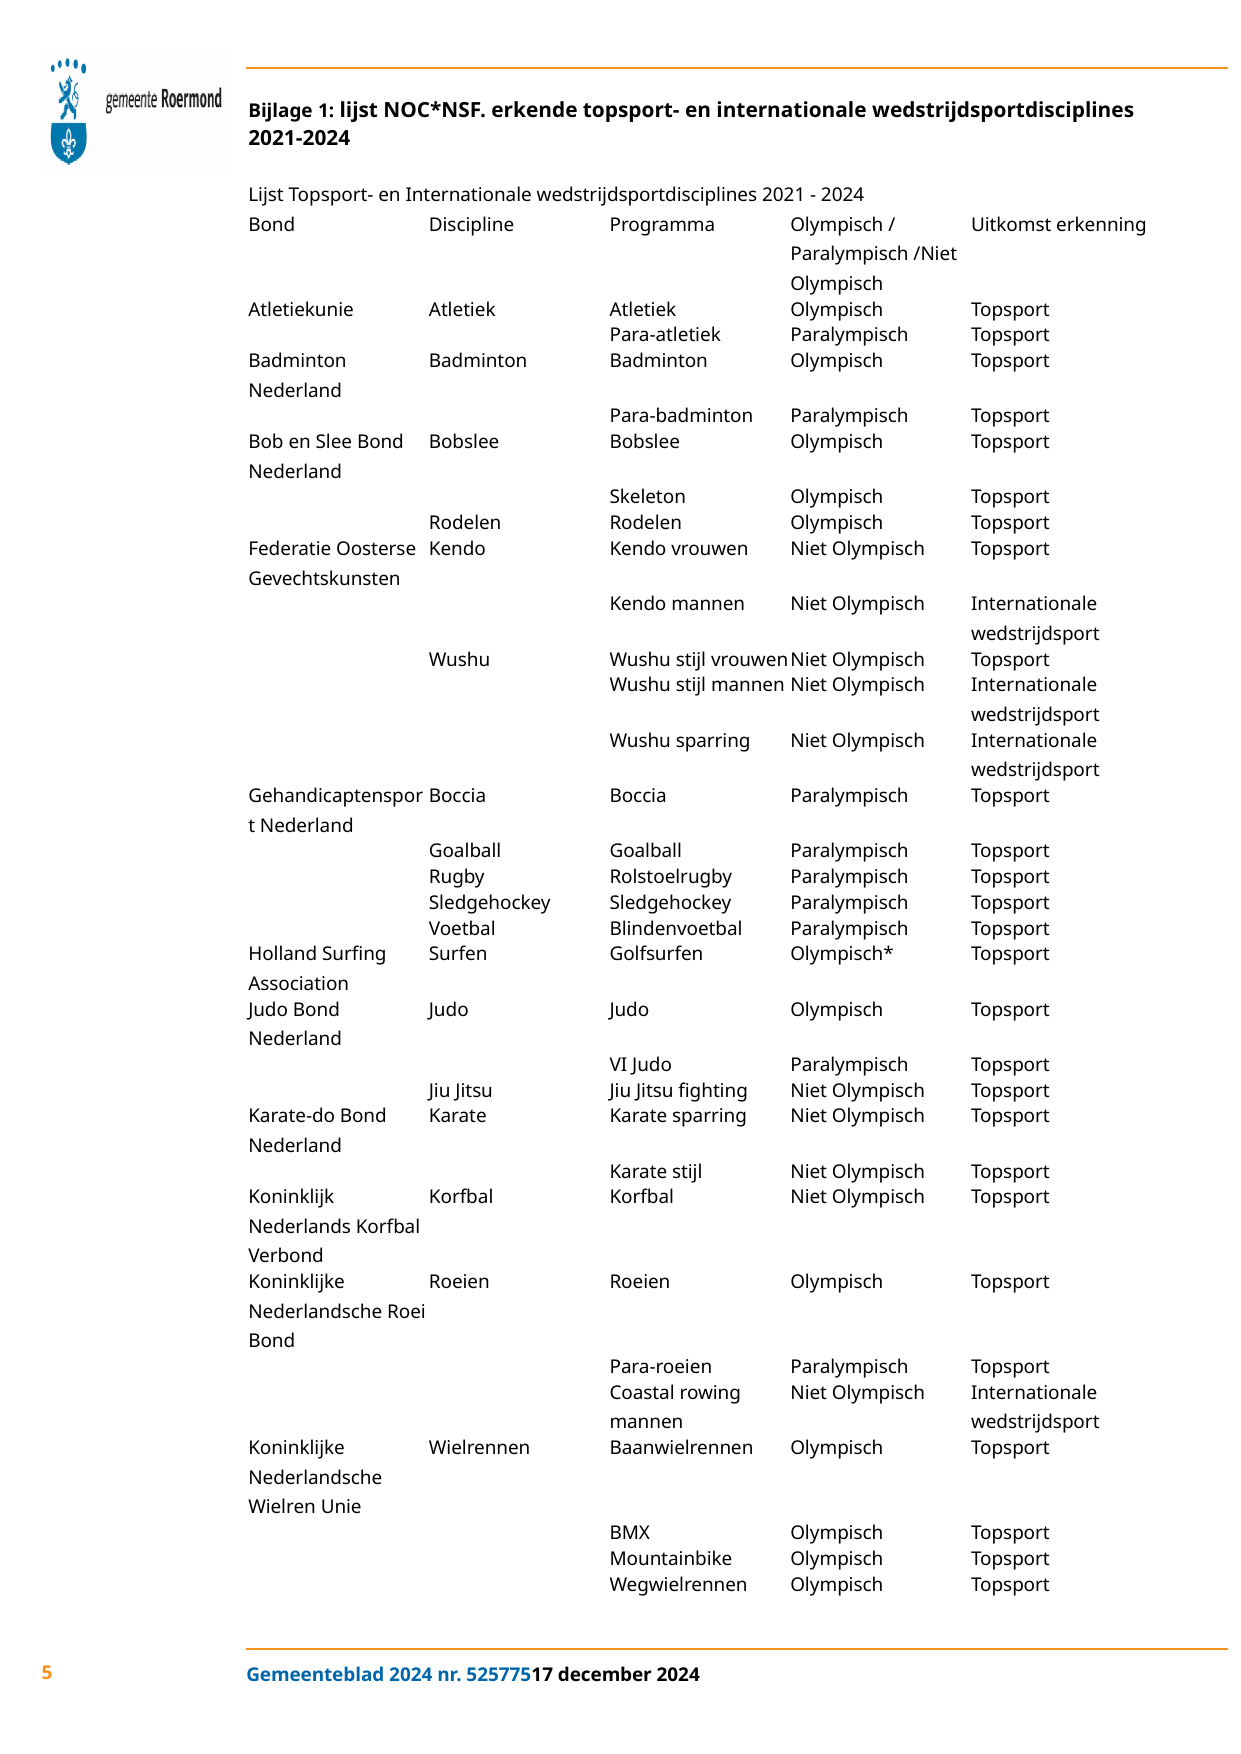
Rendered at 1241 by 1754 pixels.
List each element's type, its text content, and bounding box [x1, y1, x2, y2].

table_cell Badminton [429, 348, 609, 403]
table_cell Topsport [971, 646, 1152, 672]
table_cell Baanwielrennen [609, 1434, 790, 1519]
table_cell Paralympisch [790, 838, 971, 863]
table_cell [248, 838, 429, 863]
table_cell Olympisch [790, 429, 971, 484]
table_cell Wushu stijl mannen [609, 672, 790, 727]
table_cell Rodelen [429, 510, 609, 535]
table_cell Jiu Jitsu fighting [609, 1077, 790, 1102]
table_cell Sledgehockey [429, 889, 609, 915]
table_cell Judo Bond Nederland [248, 996, 429, 1051]
table_cell Voetbal [429, 915, 609, 940]
table_cell Niet Olympisch [790, 535, 971, 591]
table_cell [248, 915, 429, 940]
table_cell Niet Olympisch [790, 1184, 971, 1268]
table_cell Atletiekunie [248, 296, 429, 322]
table_cell [429, 672, 609, 727]
table_cell Roeien [429, 1269, 609, 1353]
table_cell Korfbal [429, 1184, 609, 1268]
table_cell Internationale wedstrijdsport [971, 591, 1152, 646]
table_cell [429, 727, 609, 782]
table_cell Rolstoelrugby [609, 863, 790, 889]
table_cell Wielrennen [429, 1434, 609, 1519]
table_cell Paralympisch [790, 403, 971, 428]
table_cell [248, 727, 429, 782]
table_cell Holland Surfing Association [248, 940, 429, 996]
table_cell Gehandicaptensport Nederland [248, 782, 429, 837]
table_cell Olympisch [790, 1519, 971, 1545]
table_cell Paralympisch [790, 322, 971, 347]
table_cell [248, 1519, 429, 1545]
table_cell Internationale wedstrijdsport [971, 1379, 1152, 1434]
table_header Programma [609, 211, 790, 296]
table_cell [248, 863, 429, 889]
table_cell [429, 1158, 609, 1183]
table_cell [429, 1545, 609, 1571]
table_cell Jiu Jitsu [429, 1077, 609, 1102]
table_cell Topsport [971, 429, 1152, 484]
table_cell Kendo vrouwen [609, 535, 790, 591]
table_cell Paralympisch [790, 889, 971, 915]
table_cell Topsport [971, 863, 1152, 889]
table_cell Olympisch [790, 1269, 971, 1353]
table_cell Topsport [971, 1519, 1152, 1545]
table_cell Para-badminton [609, 403, 790, 428]
table_cell [248, 1379, 429, 1434]
table_cell Judo [609, 996, 790, 1051]
table_cell Topsport [971, 1545, 1152, 1571]
table_cell Badminton Nederland [248, 348, 429, 403]
table_cell Korfbal [609, 1184, 790, 1268]
table_cell Paralympisch [790, 863, 971, 889]
table_cell Topsport [971, 296, 1152, 322]
table_cell Niet Olympisch [790, 672, 971, 727]
text Lijst Topsport- en Internationale wedstrijdsportdisciplines 2021 - 2024 [248, 181, 1152, 207]
table_cell Para-atletiek [609, 322, 790, 347]
table_cell [248, 484, 429, 509]
table_cell Karate sparring [609, 1103, 790, 1158]
table_cell Topsport [971, 348, 1152, 403]
text Bijlage 1: lijst NOC*NSF. erkende topsport- en internationale wedstrijdsportdisciplines 2021-2024 [248, 95, 1152, 152]
table_cell Atletiek [429, 296, 609, 322]
table_cell Surfen [429, 940, 609, 996]
table_cell Niet Olympisch [790, 1379, 971, 1434]
table_cell Wushu [429, 646, 609, 672]
table_cell Niet Olympisch [790, 1103, 971, 1158]
table_cell [248, 1571, 429, 1596]
table_cell [248, 1353, 429, 1379]
table_cell Goalball [609, 838, 790, 863]
table_cell Topsport [971, 838, 1152, 863]
table_cell VI Judo [609, 1051, 790, 1077]
table_cell Roeien [609, 1269, 790, 1353]
table_cell Karate [429, 1103, 609, 1158]
table_cell [248, 646, 429, 672]
table_cell Topsport [971, 889, 1152, 915]
table_cell Koninklijke Nederlandsche Wielren Unie [248, 1434, 429, 1519]
table_cell Bobslee [429, 429, 609, 484]
table_cell Boccia [429, 782, 609, 837]
table_cell [248, 510, 429, 535]
table_cell [248, 1051, 429, 1077]
table_cell Topsport [971, 1158, 1152, 1183]
table_header Bond [248, 211, 429, 296]
table_cell Mountainbike [609, 1545, 790, 1571]
table_cell Topsport [971, 403, 1152, 428]
table_cell Internationale wedstrijdsport [971, 727, 1152, 782]
table_cell Para-roeien [609, 1353, 790, 1379]
table_cell BMX [609, 1519, 790, 1545]
table_cell Niet Olympisch [790, 646, 971, 672]
table_cell Judo [429, 996, 609, 1051]
table_cell Topsport [971, 535, 1152, 591]
table_cell Topsport [971, 1269, 1152, 1353]
table_header Discipline [429, 211, 609, 296]
table_cell Olympisch [790, 996, 971, 1051]
table_cell [248, 1545, 429, 1571]
table_cell [429, 591, 609, 646]
table_cell Paralympisch [790, 915, 971, 940]
table_cell Topsport [971, 322, 1152, 347]
table_cell Topsport [971, 1103, 1152, 1158]
table_cell Topsport [971, 1571, 1152, 1596]
table_cell [248, 889, 429, 915]
table_cell Rodelen [609, 510, 790, 535]
table_cell Wushu stijl vrouwen [609, 646, 790, 672]
table_cell Olympisch [790, 1434, 971, 1519]
table_cell Sledgehockey [609, 889, 790, 915]
table_cell Niet Olympisch [790, 727, 971, 782]
table_cell [429, 403, 609, 428]
table_cell Rugby [429, 863, 609, 889]
table_cell Paralympisch [790, 1353, 971, 1379]
table_cell Boccia [609, 782, 790, 837]
table_cell Wushu sparring [609, 727, 790, 782]
table_cell Koninklijk Nederlands Korfbal Verbond [248, 1184, 429, 1268]
table_cell Goalball [429, 838, 609, 863]
table_cell [248, 1158, 429, 1183]
table_cell Bobslee [609, 429, 790, 484]
table_cell Bob en Slee Bond Nederland [248, 429, 429, 484]
table_cell Paralympisch [790, 1051, 971, 1077]
table_cell Badminton [609, 348, 790, 403]
table_cell Kendo mannen [609, 591, 790, 646]
table_cell Golfsurfen [609, 940, 790, 996]
table_cell Olympisch [790, 1571, 971, 1596]
table_cell Olympisch [790, 510, 971, 535]
table_cell Federatie Oosterse Gevechtskunsten [248, 535, 429, 591]
table_cell Topsport [971, 484, 1152, 509]
table_cell Olympisch [790, 1545, 971, 1571]
table_cell [248, 1077, 429, 1102]
table_cell [248, 591, 429, 646]
table_cell [248, 672, 429, 727]
table_cell Topsport [971, 915, 1152, 940]
table_cell Olympisch [790, 296, 971, 322]
table_cell Paralympisch [790, 782, 971, 837]
table_cell Topsport [971, 782, 1152, 837]
table_cell Coastal rowing mannen [609, 1379, 790, 1434]
table_cell [248, 403, 429, 428]
table_cell Skeleton [609, 484, 790, 509]
table_cell [429, 1379, 609, 1434]
table_cell [429, 484, 609, 509]
table_cell Topsport [971, 996, 1152, 1051]
table_cell Topsport [971, 940, 1152, 996]
table_cell Topsport [971, 1434, 1152, 1519]
table_cell Topsport [971, 1077, 1152, 1102]
table_cell [429, 1571, 609, 1596]
table_header Olympisch / Paralympisch /Niet Olympisch [790, 211, 971, 296]
picture [41, 47, 231, 172]
table_cell Kendo [429, 535, 609, 591]
table_cell Niet Olympisch [790, 1077, 971, 1102]
table_cell Koninklijke Nederlandsche Roei Bond [248, 1269, 429, 1353]
table_cell Atletiek [609, 296, 790, 322]
table_cell Topsport [971, 1184, 1152, 1268]
table_cell Topsport [971, 510, 1152, 535]
table_cell Blindenvoetbal [609, 915, 790, 940]
table_cell [429, 322, 609, 347]
table_cell Wegwielrennen [609, 1571, 790, 1596]
table_cell Olympisch* [790, 940, 971, 996]
table_cell Niet Olympisch [790, 591, 971, 646]
table_cell Karate-do Bond Nederland [248, 1103, 429, 1158]
table_cell [429, 1519, 609, 1545]
table_cell Olympisch [790, 484, 971, 509]
table_cell Topsport [971, 1051, 1152, 1077]
table_cell [429, 1051, 609, 1077]
table_cell Olympisch [790, 348, 971, 403]
table_cell Topsport [971, 1353, 1152, 1379]
table_cell Niet Olympisch [790, 1158, 971, 1183]
table_cell Internationale wedstrijdsport [971, 672, 1152, 727]
table_header Uitkomst erkenning [971, 211, 1152, 296]
table_cell Karate stijl [609, 1158, 790, 1183]
table_cell [429, 1353, 609, 1379]
table_cell [248, 322, 429, 347]
